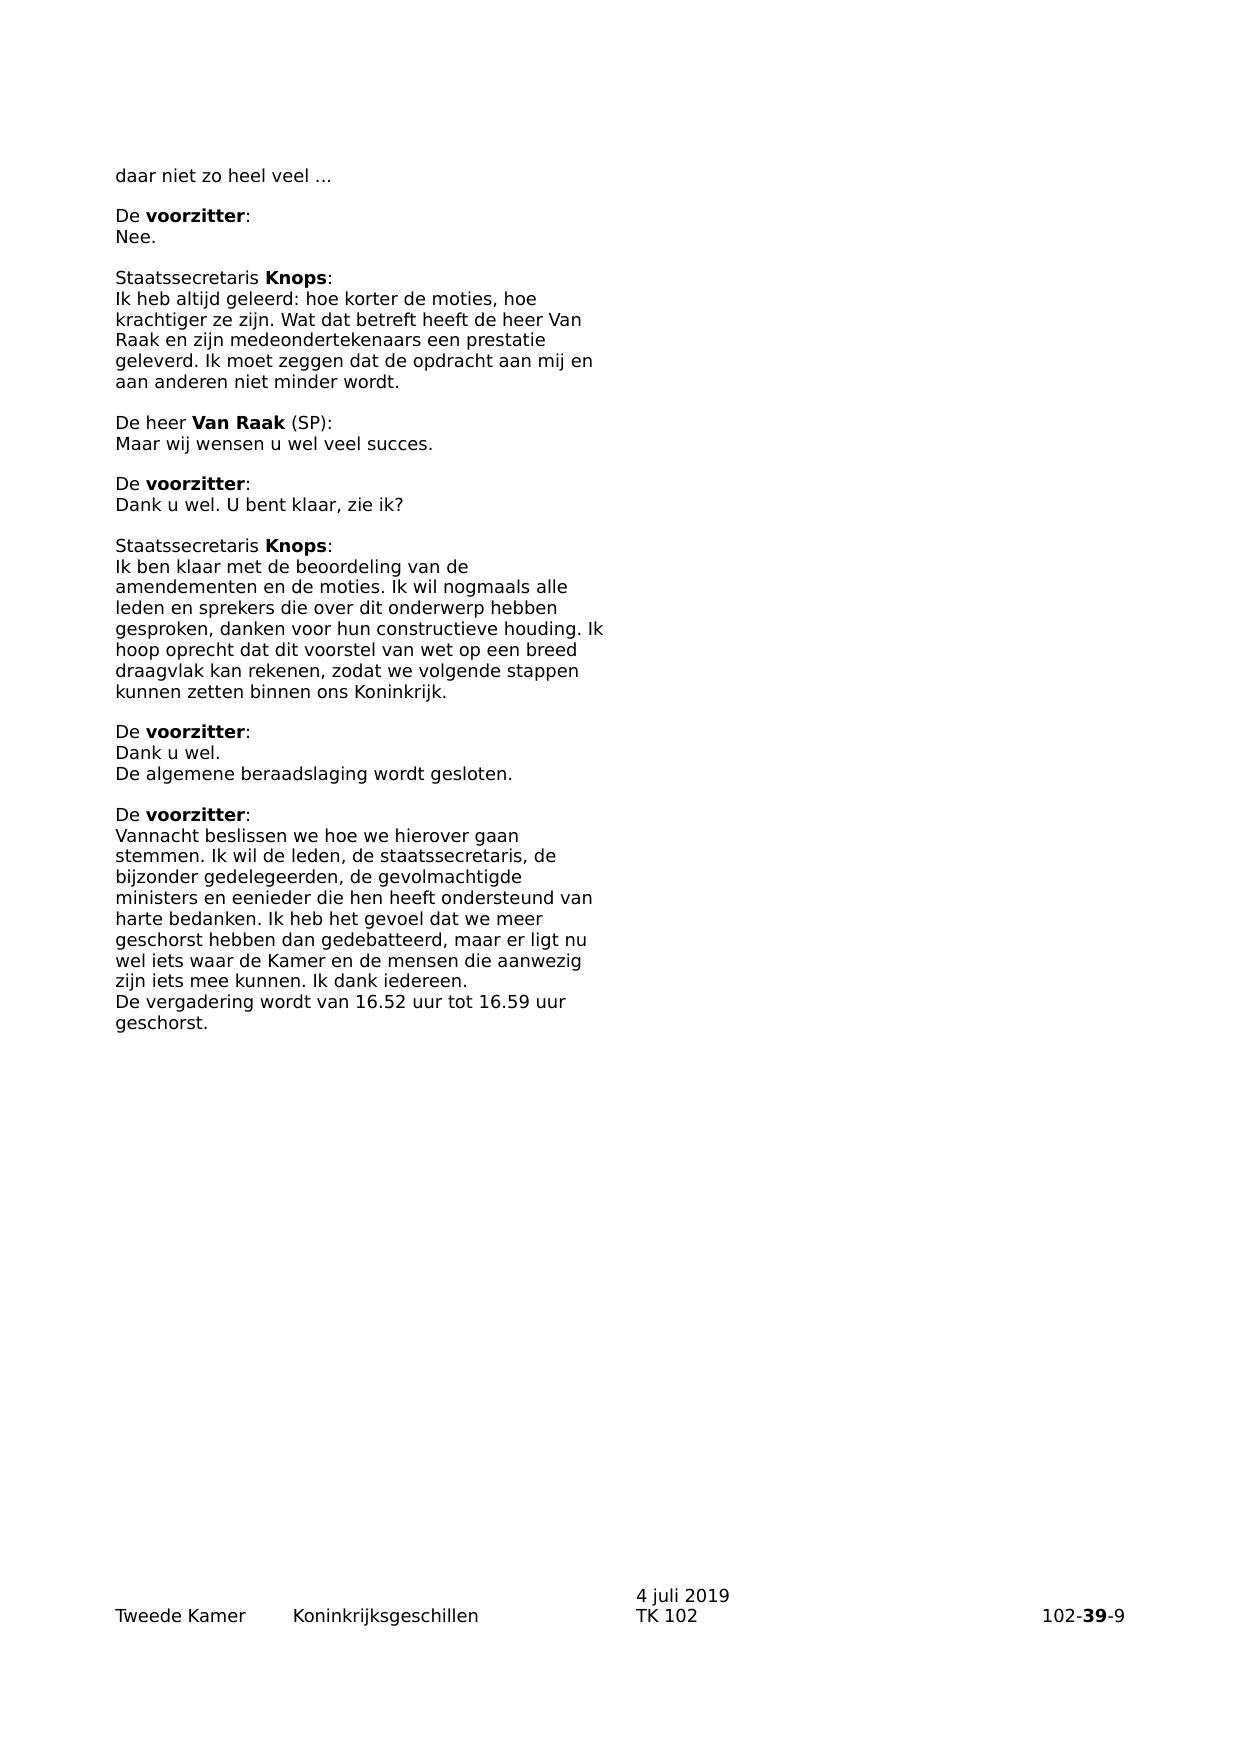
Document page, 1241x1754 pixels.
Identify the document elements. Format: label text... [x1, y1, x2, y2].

text Maar wij wensen u wel veel succes. [115, 433, 605, 454]
text De voorzitter: [115, 206, 605, 227]
text Staatssecretaris Knops: [115, 536, 605, 556]
text De voorzitter: [115, 722, 605, 743]
text De voorzitter: [115, 805, 605, 825]
text Ik heb altijd geleerd: hoe korter de moties, hoe krachtiger ze zijn. Wat dat betreft heeft de heer Van Raak en zijn medeondertekenaars een prestatie geleverd. Ik moet zeggen dat de opdracht aan mij en aan anderen niet minder wordt. [115, 288, 605, 393]
text Dank u wel. U bent klaar, zie ik? [115, 495, 605, 516]
text De vergadering wordt van 16.52 uur tot 16.59 uur geschorst. [115, 992, 605, 1034]
text Staatssecretaris Knops: [115, 268, 605, 288]
text De heer Van Raak (SP): [115, 413, 605, 433]
text daar niet zo heel veel ... [115, 165, 605, 186]
text De algemene beraadslaging wordt gesloten. [115, 764, 605, 785]
text Ik ben klaar met de beoordeling van de amendementen en de moties. Ik wil nogmaals alle leden en sprekers die over dit onderwerp hebben gesproken, danken voor hun constructieve houding. Ik hoop oprecht dat dit voorstel van wet op een breed draagvlak kan rekenen, zodat we volgende stappen kunnen zetten binnen ons Koninkrijk. [115, 556, 605, 702]
text Dank u wel. [115, 743, 605, 764]
text De voorzitter: [115, 474, 605, 495]
text Nee. [115, 227, 605, 248]
text Vannacht beslissen we hoe we hierover gaan stemmen. Ik wil de leden, de staatssecretaris, de bijzonder gedelegeerden, de gevolmachtigde ministers en eenieder die hen heeft ondersteund van harte bedanken. Ik heb het gevoel dat we meer geschorst hebben dan gedebatteerd, maar er ligt nu wel iets waar de Kamer en de mensen die aanwezig zijn iets mee kunnen. Ik dank iedereen. [115, 825, 605, 992]
